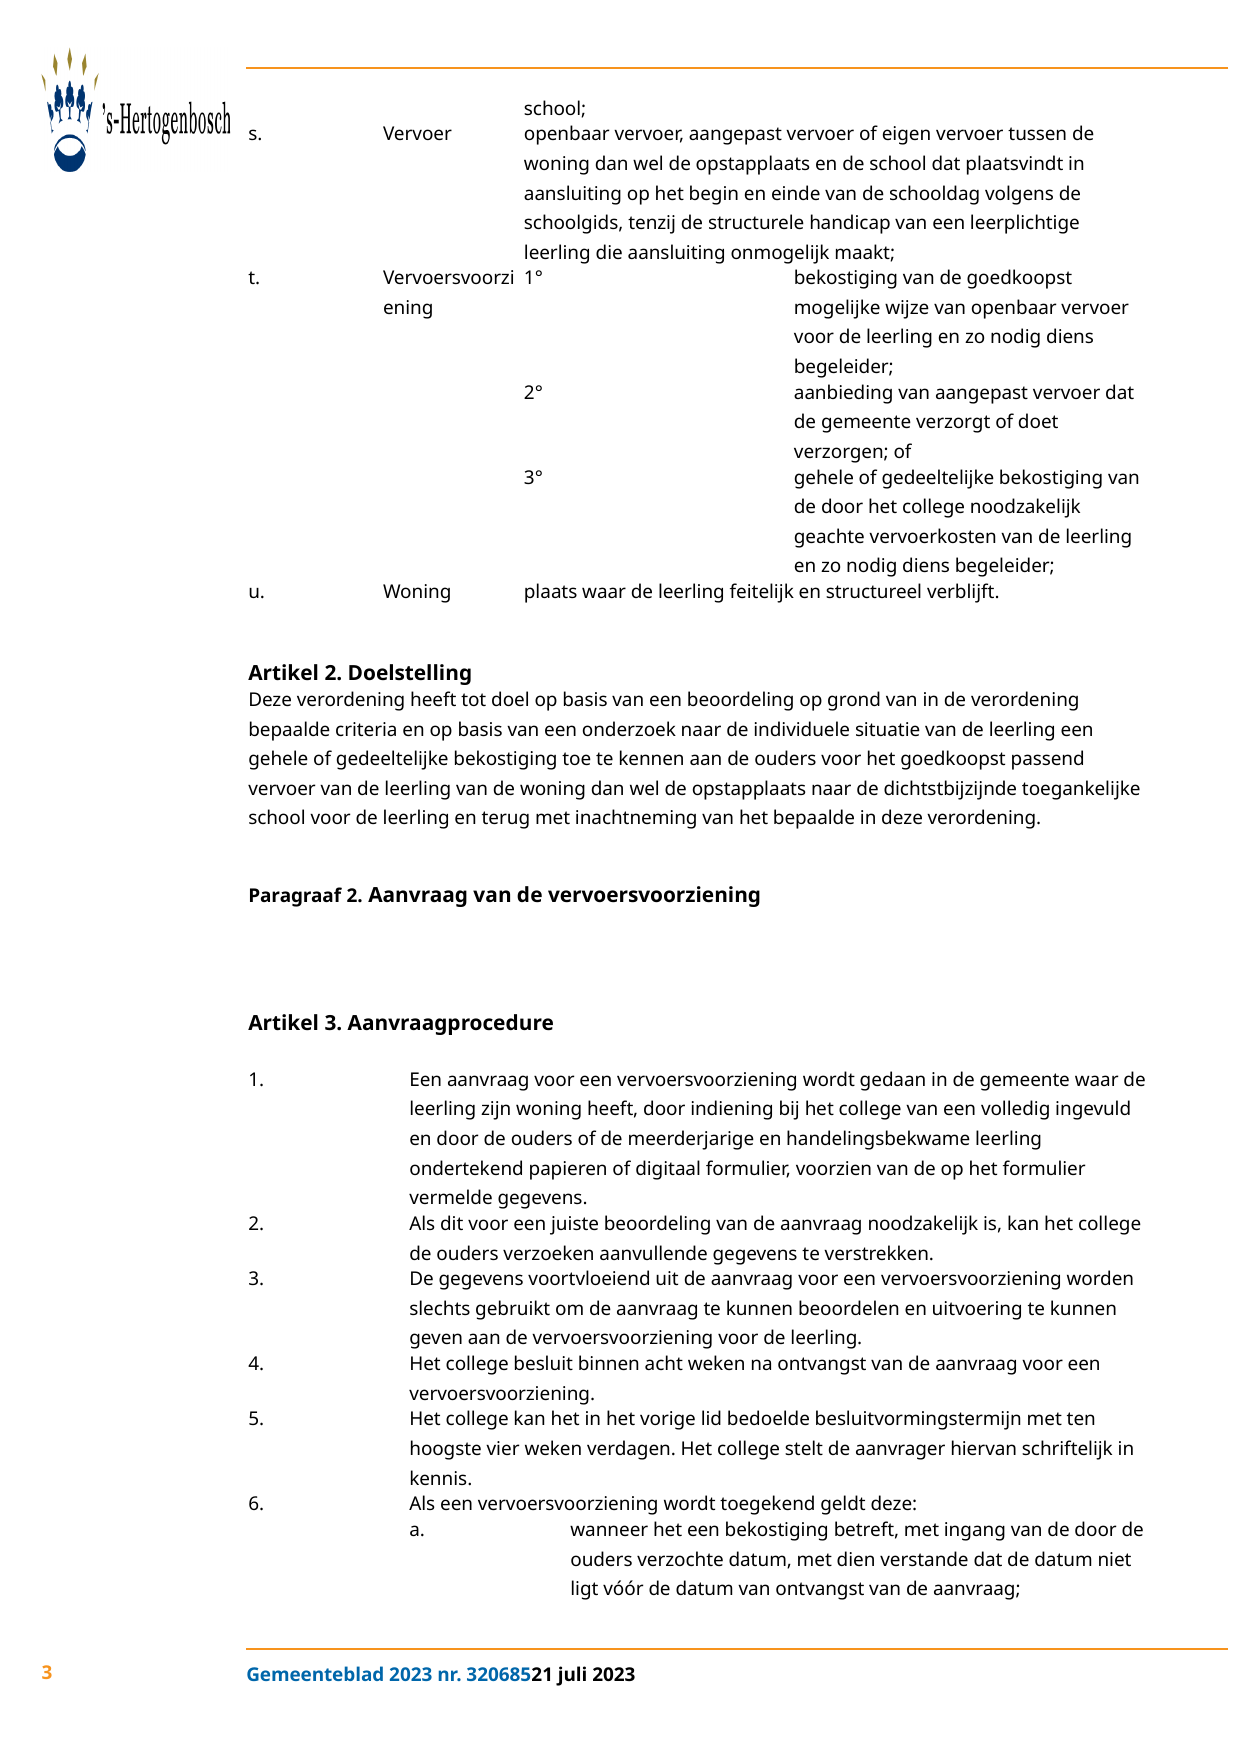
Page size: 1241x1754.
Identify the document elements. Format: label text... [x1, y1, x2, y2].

table_cell u. [248, 579, 383, 604]
table_cell 3. [248, 1265, 409, 1350]
table_header Een aanvraag voor een vervoersvoorziening wordt gedaan in de gemeente waar de leerling zijn woning heeft, door indiening bij het college van een volledig ingevuld en door de ouders of de meerderjarige en handelingsbekwame leerling ondertekend papieren of digitaal formulier, voorzien van de op het formulier vermelde gegevens. [409, 1066, 1152, 1210]
table_cell [248, 464, 383, 578]
table_cell 4. [248, 1350, 409, 1406]
table_cell s. [248, 121, 383, 264]
table_cell openbaar vervoer, aangepast vervoer of eigen vervoer tussen de woning dan wel de opstapplaats en de school dat plaatsvindt in aansluiting op het begin en einde van de schooldag volgens de schoolgids, tenzij de structurele handicap van een leerplichtige leerling die aansluiting onmogelijk maakt; [524, 121, 1152, 264]
table_cell [248, 1516, 409, 1601]
table_cell Als dit voor een juiste beoordeling van de aanvraag noodzakelijk is, kan het college de ouders verzoeken aanvullende gegevens te verstrekken. [409, 1210, 1152, 1265]
table_cell [383, 464, 524, 578]
table_cell plaats waar de leerling feitelijk en structureel verblijft. [524, 579, 1152, 604]
table_cell bekostiging van de goedkoopst mogelijke wijze van openbaar vervoer voor de leerling en zo nodig diens begeleider; [794, 265, 1152, 379]
table_cell 2° [524, 379, 794, 464]
table_cell gehele of gedeeltelijke bekostiging van de door het college noodzakelijk geachte vervoerkosten van de leerling en zo nodig diens begeleider; [794, 464, 1152, 578]
table_cell Het college besluit binnen acht weken na ontvangst van de aanvraag voor een vervoersvoorziening. [409, 1350, 1152, 1406]
table_cell t. [248, 265, 383, 379]
table_cell 3° [524, 464, 794, 578]
table_cell wanneer het een bekostiging betreft, met ingang van de door de ouders verzochte datum, met dien verstande dat de datum niet ligt vóór de datum van ontvangst van de aanvraag; [570, 1516, 1152, 1601]
table_cell [383, 95, 524, 121]
text Deze verordening heeft tot doel op basis van een beoordeling op grond van in de verordening bepaalde criteria en op basis van een onderzoek naar de individuele situatie van de leerling een gehele of gedeeltelijke bekostiging toe te kennen aan de ouders voor het goedkoopst passend vervoer van de leerling van de woning dan wel de opstapplaats naar de dichtstbijzijnde toegankelijke school voor de leerling en terug met inachtneming van het bepaalde in deze verordening. [248, 686, 1152, 830]
text Artikel 2. Doelstelling [248, 658, 1152, 686]
table_cell 1° [524, 265, 794, 379]
table_cell [248, 379, 383, 464]
text Artikel 3. Aanvraagprocedure [248, 1008, 1152, 1036]
table_cell 6. [248, 1491, 409, 1516]
table_cell 5. [248, 1406, 409, 1491]
table_cell De gegevens voortvloeiend uit de aanvraag voor een vervoersvoorziening worden slechts gebruikt om de aanvraag te kunnen beoordelen en uitvoering te kunnen geven aan de vervoersvoorziening voor de leerling. [409, 1265, 1152, 1350]
table_cell Het college kan het in het vorige lid bedoelde besluitvormingstermijn met ten hoogste vier weken verdagen. Het college stelt de aanvrager hiervan schriftelijk in kennis. [409, 1406, 1152, 1491]
table_cell 2. [248, 1210, 409, 1265]
table_header 1. [248, 1066, 409, 1210]
table_cell Woning [383, 579, 524, 604]
table_cell a. [409, 1516, 570, 1601]
table_cell Vervoer [383, 121, 524, 264]
text Paragraaf 2. Aanvraag van de vervoersvoorziening [248, 880, 1152, 908]
table_cell [383, 379, 524, 464]
table_cell Vervoersvoorziening [383, 265, 524, 379]
table_cell aanbieding van aangepast vervoer dat de gemeente verzorgt of doet verzorgen; of [794, 379, 1152, 464]
table_cell Als een vervoersvoorziening wordt toegekend geldt deze: [409, 1491, 1152, 1516]
table_cell school; [524, 95, 1152, 121]
picture [41, 47, 231, 172]
table_cell [248, 95, 383, 121]
